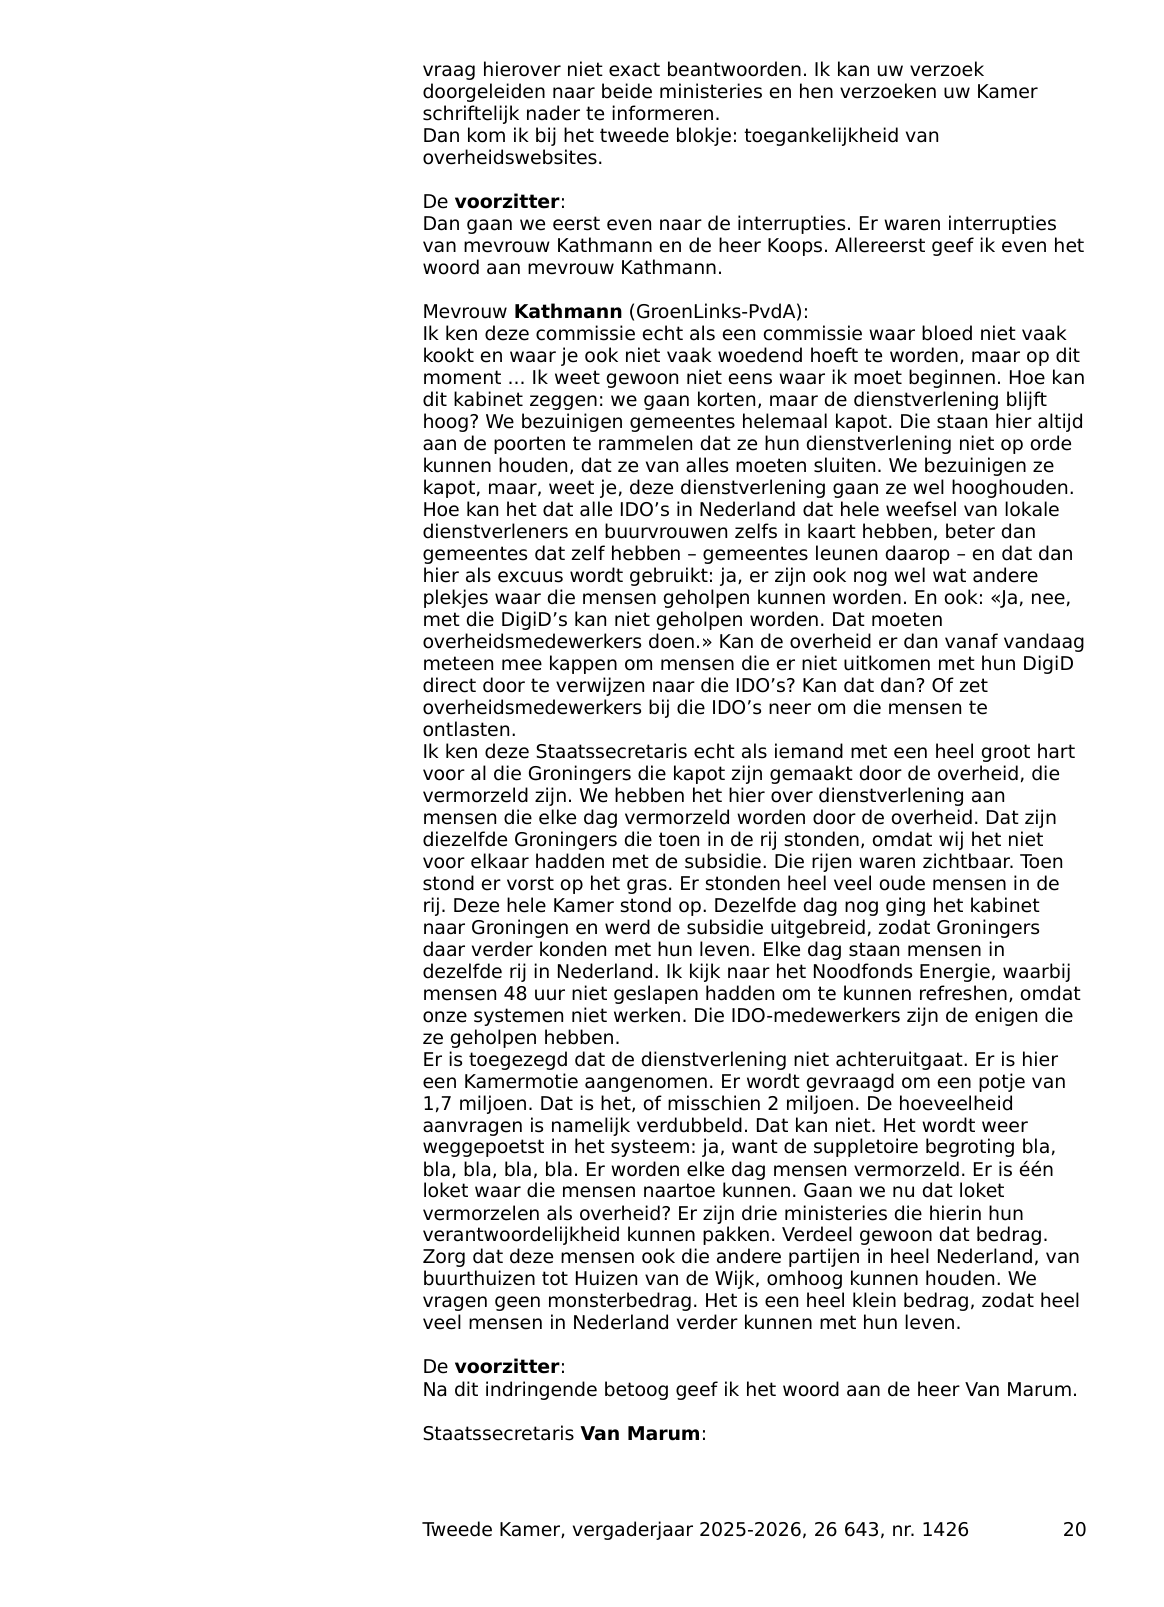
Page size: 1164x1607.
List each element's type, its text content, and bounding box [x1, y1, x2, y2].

text vraag hierover niet exact beantwoorden. Ik kan uw verzoek doorgeleiden naar beide ministeries en hen verzoeken uw Kamer schriftelijk nader te informeren. [422, 59, 1087, 125]
text Dan gaan we eerst even naar de interrupties. Er waren interrupties van mevrouw Kathmann en de heer Koops. Allereerst geef ik even het woord aan mevrouw Kathmann. [422, 213, 1087, 279]
text Ik ken deze Staatssecretaris echt als iemand met een heel groot hart voor al die Groningers die kapot zijn gemaakt door de overheid, die vermorzeld zijn. We hebben het hier over dienstverlening aan mensen die elke dag vermorzeld worden door de overheid. Dat zijn diezelfde Groningers die toen in de rij stonden, omdat wij het niet voor elkaar hadden met de subsidie. Die rijen waren zichtbaar. Toen stond er vorst op het gras. Er stonden heel veel oude mensen in de rij. Deze hele Kamer stond op. Dezelfde dag nog ging het kabinet naar Groningen en werd de subsidie uitgebreid, zodat Groningers daar verder konden met hun leven. Elke dag staan mensen in dezelfde rij in Nederland. Ik kijk naar het Noodfonds Energie, waarbij mensen 48 uur niet geslapen hadden om te kunnen refreshen, omdat onze systemen niet werken. Die IDO-medewerkers zijn de enigen die ze geholpen hebben. [422, 741, 1087, 1048]
text Ik ken deze commissie echt als een commissie waar bloed niet vaak kookt en waar je ook niet vaak woedend hoeft te worden, maar op dit moment ... Ik weet gewoon niet eens waar ik moet beginnen. Hoe kan dit kabinet zeggen: we gaan korten, maar de dienstverlening blijft hoog? We bezuinigen gemeentes helemaal kapot. Die staan hier altijd aan de poorten te rammelen dat ze hun dienstverlening niet op orde kunnen houden, dat ze van alles moeten sluiten. We bezuinigen ze kapot, maar, weet je, deze dienstverlening gaan ze wel hooghouden. [422, 323, 1087, 499]
text Hoe kan het dat alle IDO’s in Nederland dat hele weefsel van lokale dienstverleners en buurvrouwen zelfs in kaart hebben, beter dan gemeentes dat zelf hebben – gemeentes leunen daarop – en dat dan hier als excuus wordt gebruikt: ja, er zijn ook nog wel wat andere plekjes waar die mensen geholpen kunnen worden. En ook: «Ja, nee, met die DigiD’s kan niet geholpen worden. Dat moeten overheidsmedewerkers doen.» Kan de overheid er dan vanaf vandaag meteen mee kappen om mensen die er niet uitkomen met hun DigiD direct door te verwijzen naar die IDO’s? Kan dat dan? Of zet overheidsmedewerkers bij die IDO’s neer om die mensen te ontlasten. [422, 499, 1087, 741]
text Dan kom ik bij het tweede blokje: toegankelijkheid van overheidswebsites. [422, 125, 1087, 169]
text Staatssecretaris Van Marum: [422, 1423, 1087, 1444]
text Na dit indringende betoog geef ik het woord aan de heer Van Marum. [422, 1378, 1087, 1400]
text Mevrouw Kathmann (GroenLinks-PvdA): [422, 301, 1087, 323]
text Er is toegezegd dat de dienstverlening niet achteruitgaat. Er is hier een Kamermotie aangenomen. Er wordt gevraagd om een potje van 1,7 miljoen. Dat is het, of misschien 2 miljoen. De hoeveelheid aanvragen is namelijk verdubbeld. Dat kan niet. Het wordt weer weggepoetst in het systeem: ja, want de suppletoire begroting bla, bla, bla, bla, bla. Er worden elke dag mensen vermorzeld. Er is één loket waar die mensen naartoe kunnen. Gaan we nu dat loket vermorzelen als overheid? Er zijn drie ministeries die hierin hun verantwoordelijkheid kunnen pakken. Verdeel gewoon dat bedrag. Zorg dat deze mensen ook die andere partijen in heel Nederland, van buurthuizen tot Huizen van de Wijk, omhoog kunnen houden. We vragen geen monsterbedrag. Het is een heel klein bedrag, zodat heel veel mensen in Nederland verder kunnen met hun leven. [422, 1048, 1087, 1334]
text De voorzitter: [422, 191, 1087, 213]
text De voorzitter: [422, 1356, 1087, 1378]
